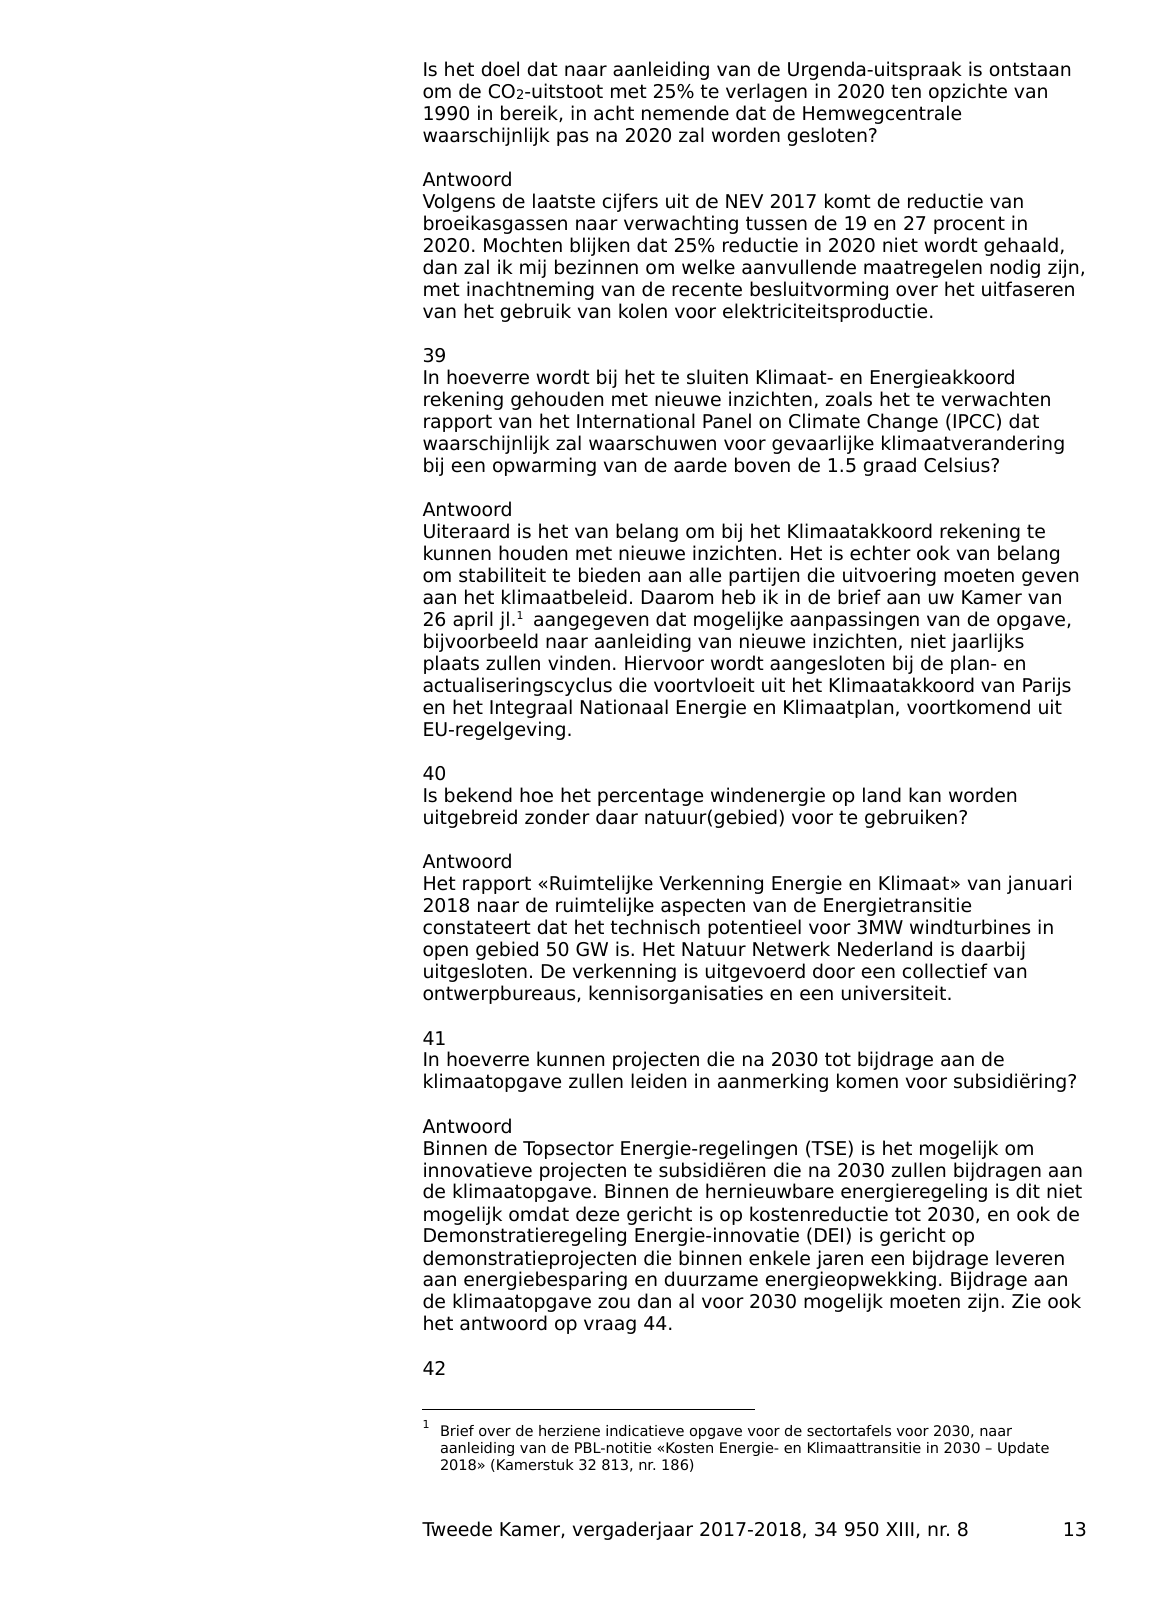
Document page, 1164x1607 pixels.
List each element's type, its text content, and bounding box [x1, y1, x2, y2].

text Antwoord [422, 1116, 1087, 1137]
text In hoeverre kunnen projecten die na 2030 tot bijdrage aan de klimaatopgave zullen leiden in aanmerking komen voor subsidiëring? [422, 1049, 1087, 1093]
text Antwoord [422, 851, 1087, 873]
text Binnen de Topsector Energie-regelingen (TSE) is het mogelijk om innovatieve projecten te subsidiëren die na 2030 zullen bijdragen aan de klimaatopgave. Binnen de hernieuwbare energieregeling is dit niet mogelijk omdat deze gericht is op kostenreductie tot 2030, en ook de Demonstratieregeling Energie-innovatie (DEI) is gericht op demonstratieprojecten die binnen enkele jaren een bijdrage leveren aan energiebesparing en duurzame energieopwekking. Bijdrage aan de klimaatopgave zou dan al voor 2030 mogelijk moeten zijn. Zie ook het antwoord op vraag 44. [422, 1137, 1087, 1335]
text 41 [422, 1027, 1087, 1049]
text Het rapport «Ruimtelijke Verkenning Energie en Klimaat» van januari 2018 naar de ruimtelijke aspecten van de Energietransitie constateert dat het technisch potentieel voor 3MW windturbines in open gebied 50 GW is. Het Natuur Netwerk Nederland is daarbij uitgesloten. De verkenning is uitgevoerd door een collectief van ontwerpbureaus, kennisorganisaties en een universiteit. [422, 873, 1087, 1005]
text 39 [422, 345, 1087, 367]
text In hoeverre wordt bij het te sluiten Klimaat- en Energieakkoord rekening gehouden met nieuwe inzichten, zoals het te verwachten rapport van het International Panel on Climate Change (IPCC) dat waarschijnlijk zal waarschuwen voor gevaarlijke klimaatverandering bij een opwarming van de aarde boven de 1.5 graad Celsius? [422, 367, 1087, 477]
text Antwoord [422, 169, 1087, 191]
text Brief over de herziene indicatieve opgave voor de sectortafels voor 2030, naar aanleiding van de PBL-notitie «Kosten Energie- en Klimaattransitie in 2030 – Update 2018» (Kamerstuk 32 813, nr. 186) [422, 1418, 1087, 1474]
text Uiteraard is het van belang om bij het Klimaatakkoord rekening te kunnen houden met nieuwe inzichten. Het is echter ook van belang om stabiliteit te bieden aan alle partijen die uitvoering moeten geven aan het klimaatbeleid. Daarom heb ik in de brief aan uw Kamer van 26 april jl. aangegeven dat mogelijke aanpassingen van de opgave, bijvoorbeeld naar aanleiding van nieuwe inzichten, niet jaarlijks plaats zullen vinden. Hiervoor wordt aangesloten bij de plan- en actualiseringscyclus die voortvloeit uit het Klimaatakkoord van Parijs en het Integraal Nationaal Energie en Klimaatplan, voortkomend uit EU-regelgeving. [422, 521, 1087, 741]
text Is het doel dat naar aanleiding van de Urgenda-uitspraak is ontstaan om de CO2-uitstoot met 25% te verlagen in 2020 ten opzichte van 1990 in bereik, in acht nemende dat de Hemwegcentrale waarschijnlijk pas na 2020 zal worden gesloten? [422, 59, 1087, 147]
text Is bekend hoe het percentage windenergie op land kan worden uitgebreid zonder daar natuur(gebied) voor te gebruiken? [422, 785, 1087, 829]
text Antwoord [422, 499, 1087, 521]
text Volgens de laatste cijfers uit de NEV 2017 komt de reductie van broeikasgassen naar verwachting tussen de 19 en 27 procent in 2020. Mochten blijken dat 25% reductie in 2020 niet wordt gehaald, dan zal ik mij bezinnen om welke aanvullende maatregelen nodig zijn, met inachtneming van de recente besluitvorming over het uitfaseren van het gebruik van kolen voor elektriciteitsproductie. [422, 191, 1087, 323]
text 42 [422, 1357, 1087, 1379]
text 40 [422, 763, 1087, 785]
